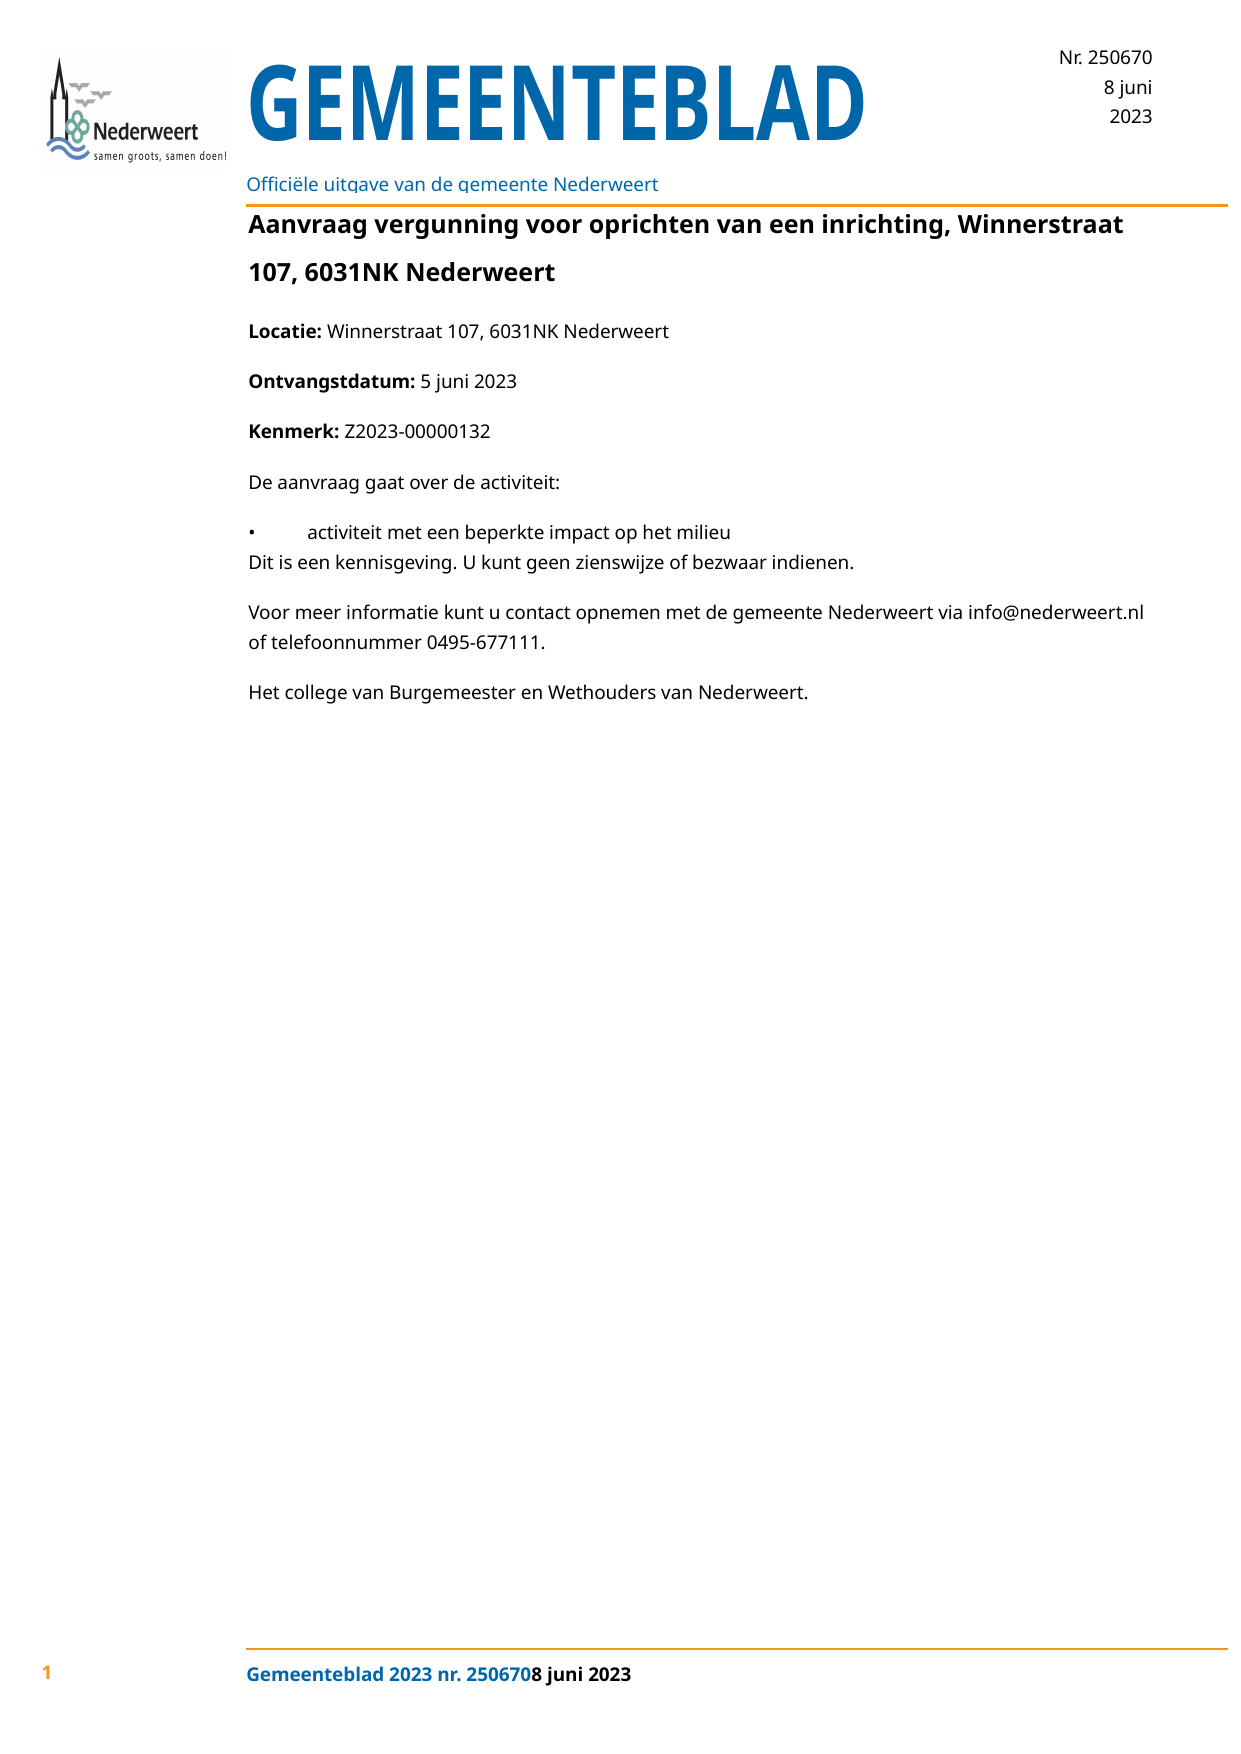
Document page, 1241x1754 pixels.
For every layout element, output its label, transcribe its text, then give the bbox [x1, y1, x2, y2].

text Kenmerk: Z2023-00000132 [248, 419, 1152, 444]
text Voor meer informatie kunt u contact opnemen met de gemeente Nederweert via info@nederweert.nl of telefoonnummer 0495-677111. [248, 599, 1152, 655]
text Het college van Burgemeester en Wethouders van Nederweert. [248, 679, 1152, 705]
text Locatie: Winnerstraat 107, 6031NK Nederweert [248, 318, 1152, 344]
text Dit is een kennisgeving. U kunt geen zienswijze of bezwaar indienen. [248, 549, 1152, 575]
picture [41, 47, 231, 172]
text Ontvangstdatum: 5 juni 2023 [248, 368, 1152, 394]
text Aanvraag vergunning voor oprichten van een inrichting, Winnerstraat 107, 6031NK Nederweert [248, 207, 1152, 288]
text De aanvraag gaat over de activiteit: [248, 469, 1152, 495]
list activiteit met een beperkte impact op het milieu [248, 519, 1152, 545]
